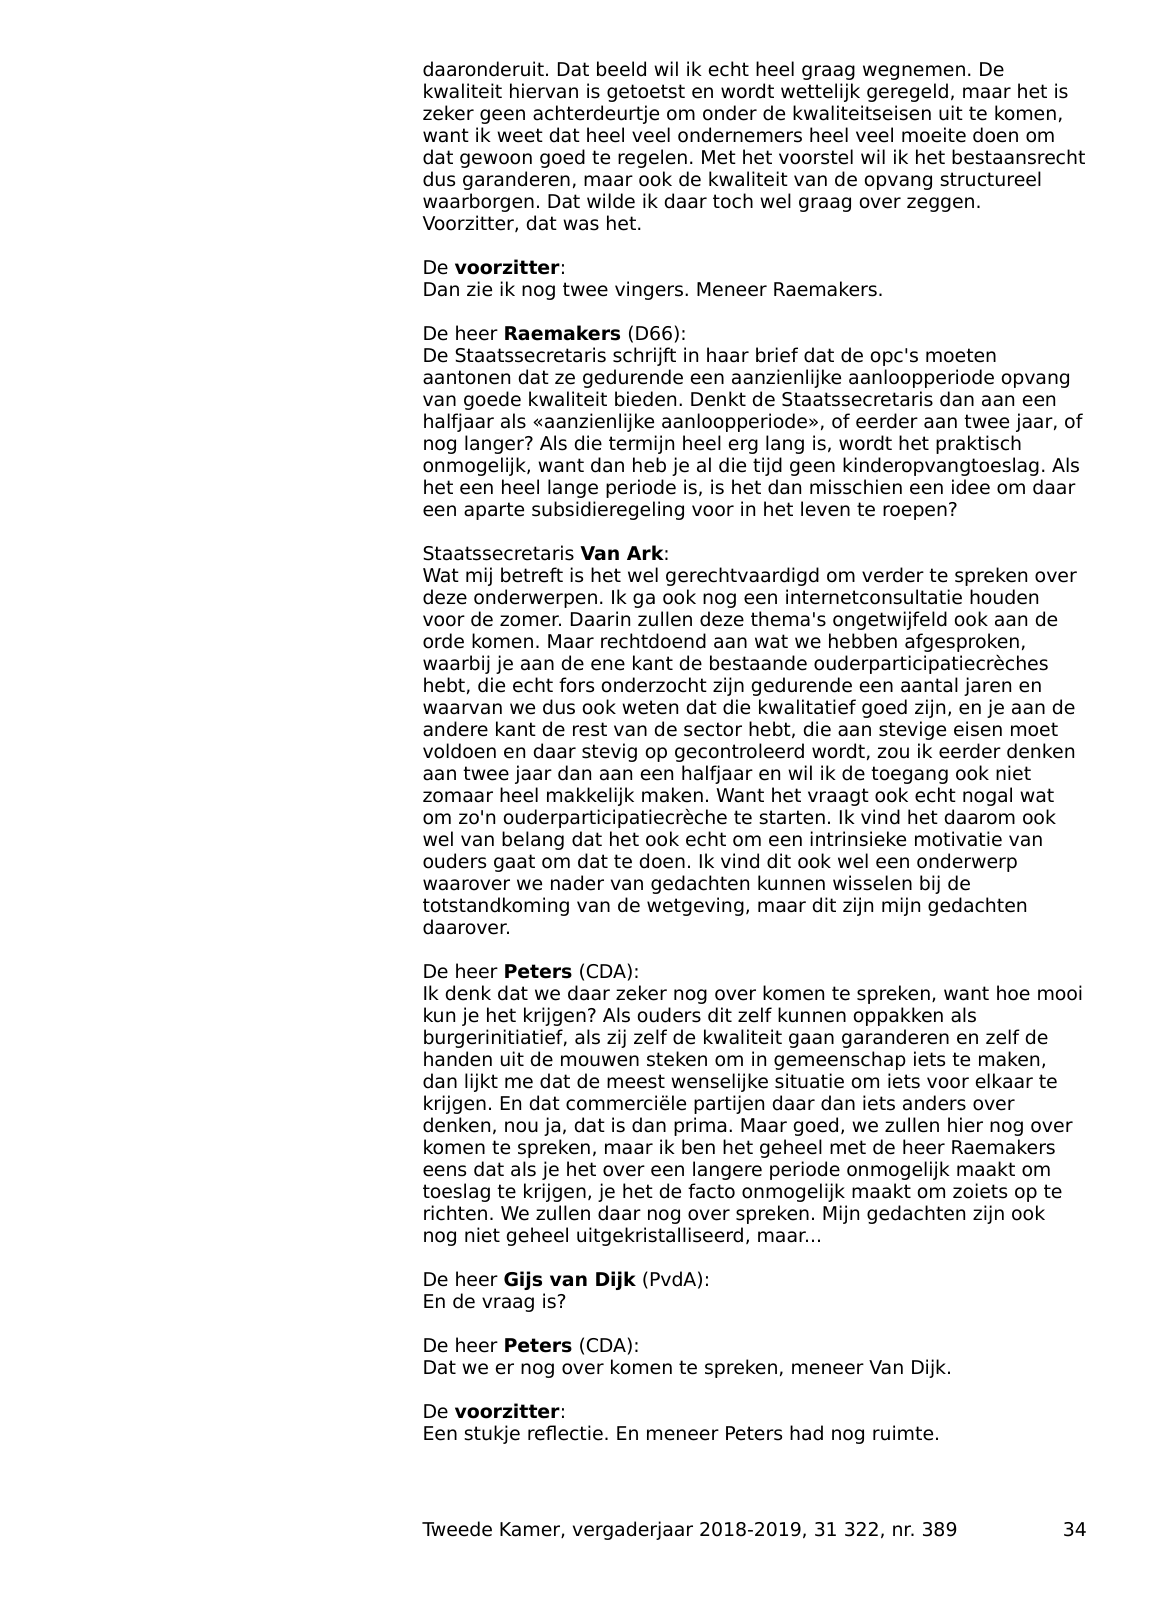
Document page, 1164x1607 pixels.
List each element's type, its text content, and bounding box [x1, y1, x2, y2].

text Voorzitter, dat was het. [422, 213, 1087, 235]
text En de vraag is? [422, 1291, 1087, 1313]
text Dan zie ik nog twee vingers. Meneer Raemakers. [422, 279, 1087, 301]
text De Staatssecretaris schrijft in haar brief dat de opc's moeten aantonen dat ze gedurende een aanzienlijke aanloopperiode opvang van goede kwaliteit bieden. Denkt de Staatssecretaris dan aan een halfjaar als «aanzienlijke aanloopperiode», of eerder aan twee jaar, of nog langer? Als die termijn heel erg lang is, wordt het praktisch onmogelijk, want dan heb je al die tijd geen kinderopvangtoeslag. Als het een heel lange periode is, is het dan misschien een idee om daar een aparte subsidieregeling voor in het leven te roepen? [422, 345, 1087, 521]
text Wat mij betreft is het wel gerechtvaardigd om verder te spreken over deze onderwerpen. Ik ga ook nog een internetconsultatie houden voor de zomer. Daarin zullen deze thema's ongetwijfeld ook aan de orde komen. Maar rechtdoend aan wat we hebben afgesproken, waarbij je aan de ene kant de bestaande ouderparticipatiecrèches hebt, die echt fors onderzocht zijn gedurende een aantal jaren en waarvan we dus ook weten dat die kwalitatief goed zijn, en je aan de andere kant de rest van de sector hebt, die aan stevige eisen moet voldoen en daar stevig op gecontroleerd wordt, zou ik eerder denken aan twee jaar dan aan een halfjaar en wil ik de toegang ook niet zomaar heel makkelijk maken. Want het vraagt ook echt nogal wat om zo'n ouderparticipatiecrèche te starten. Ik vind het daarom ook wel van belang dat het ook echt om een intrinsieke motivatie van ouders gaat om dat te doen. Ik vind dit ook wel een onderwerp waarover we nader van gedachten kunnen wisselen bij de totstandkoming van de wetgeving, maar dit zijn mijn gedachten daarover. [422, 565, 1087, 939]
text daaronderuit. Dat beeld wil ik echt heel graag wegnemen. De kwaliteit hiervan is getoetst en wordt wettelijk geregeld, maar het is zeker geen achterdeurtje om onder de kwaliteitseisen uit te komen, want ik weet dat heel veel ondernemers heel veel moeite doen om dat gewoon goed te regelen. Met het voorstel wil ik het bestaansrecht dus garanderen, maar ook de kwaliteit van de opvang structureel waarborgen. Dat wilde ik daar toch wel graag over zeggen. [422, 59, 1087, 213]
text Ik denk dat we daar zeker nog over komen te spreken, want hoe mooi kun je het krijgen? Als ouders dit zelf kunnen oppakken als burgerinitiatief, als zij zelf de kwaliteit gaan garanderen en zelf de handen uit de mouwen steken om in gemeenschap iets te maken, dan lijkt me dat de meest wenselijke situatie om iets voor elkaar te krijgen. En dat commerciële partijen daar dan iets anders over denken, nou ja, dat is dan prima. Maar goed, we zullen hier nog over komen te spreken, maar ik ben het geheel met de heer Raemakers eens dat als je het over een langere periode onmogelijk maakt om toeslag te krijgen, je het de facto onmogelijk maakt om zoiets op te richten. We zullen daar nog over spreken. Mijn gedachten zijn ook nog niet geheel uitgekristalliseerd, maar... [422, 983, 1087, 1247]
text Staatssecretaris Van Ark: [422, 543, 1087, 565]
text De voorzitter: [422, 1401, 1087, 1423]
text Een stukje reflectie. En meneer Peters had nog ruimte. [422, 1423, 1087, 1445]
text De voorzitter: [422, 257, 1087, 279]
text De heer Peters (CDA): [422, 1335, 1087, 1357]
text De heer Raemakers (D66): [422, 323, 1087, 345]
text De heer Gijs van Dijk (PvdA): [422, 1269, 1087, 1291]
text Dat we er nog over komen te spreken, meneer Van Dijk. [422, 1357, 1087, 1379]
text De heer Peters (CDA): [422, 961, 1087, 983]
